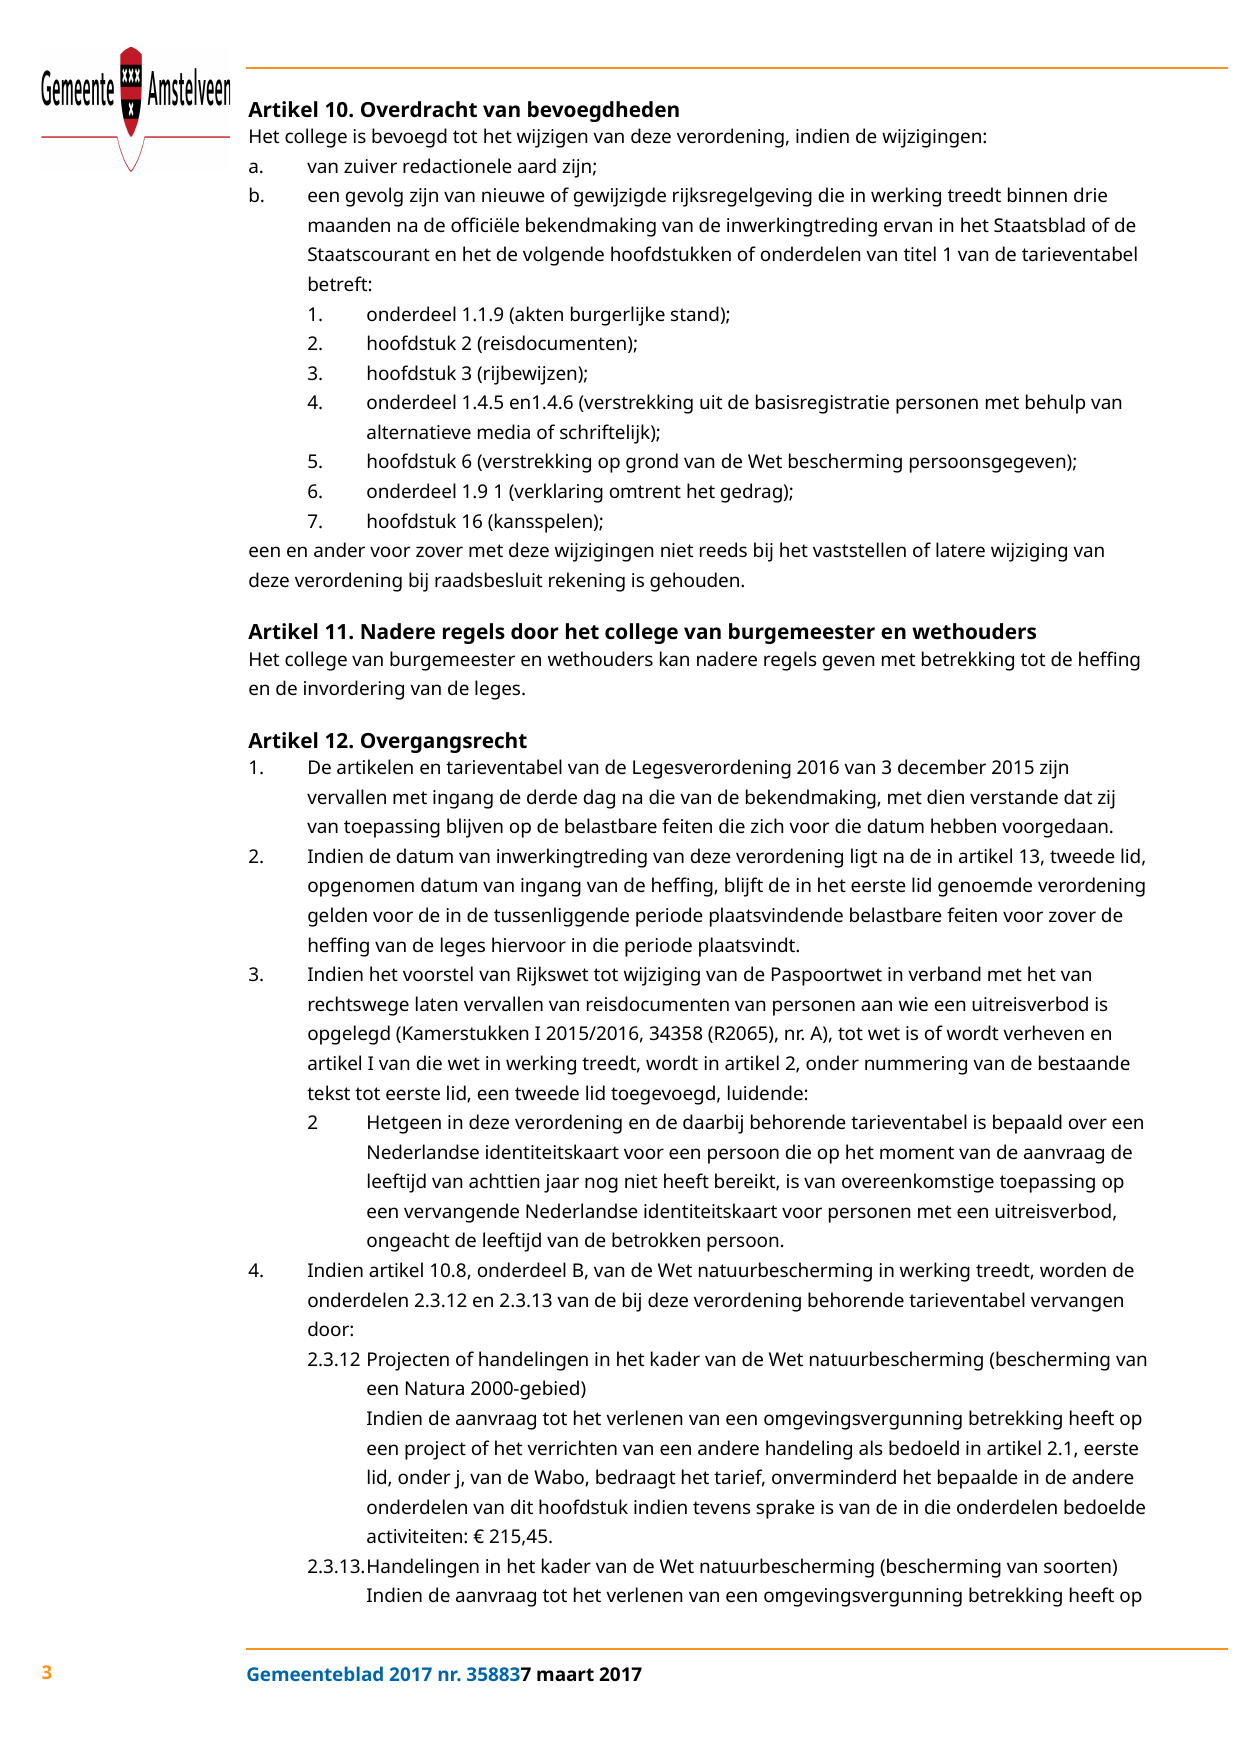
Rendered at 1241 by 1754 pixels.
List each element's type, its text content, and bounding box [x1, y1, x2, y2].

text Artikel 11. Nadere regels door het college van burgemeester en wethouders [248, 617, 1152, 646]
text Artikel 12. Overgangsrecht [248, 726, 1152, 754]
list onderdeel 1.1.9 (akten burgerlijke stand); [307, 301, 1152, 326]
picture [41, 47, 231, 172]
text Artikel 10. Overdracht van bevoegdheden [248, 95, 1152, 123]
text Het college van burgemeester en wethouders kan nadere regels geven met betrekking tot de heffing en de invordering van de leges. [248, 646, 1152, 701]
text een en ander voor zover met deze wijzigingen niet reeds bij het vaststellen of latere wijziging van deze verordening bij raadsbesluit rekening is gehouden. [248, 537, 1152, 593]
list Projecten of handelingen in het kader van de Wet natuurbescherming (bescherming van een Natura 2000-gebied) [307, 1346, 1152, 1401]
list Indien artikel 10.8, onderdeel B, van de Wet natuurbescherming in werking treedt, worden de onderdelen 2.3.12 en 2.3.13 van de bij deze verordening behorende tarieventabel vervangen door: [248, 1257, 1152, 1342]
list hoofdstuk 6 (verstrekking op grond van de Wet bescherming persoonsgegeven); [307, 449, 1152, 474]
list Indien de datum van inwerkingtreding van deze verordening ligt na de in artikel 13, tweede lid, opgenomen datum van ingang van de heffing, blijft de in het eerste lid genoemde verordening gelden voor de in de tussenliggende periode plaatsvindende belastbare feiten voor zover de heffing van de leges hiervoor in die periode plaatsvindt. [248, 843, 1152, 957]
list De artikelen en tarieventabel van de Legesverordening 2016 van 3 december 2015 zijn vervallen met ingang de derde dag na die van de bekendmaking, met dien verstande dat zij van toepassing blijven op de belastbare feiten die zich voor die datum hebben voorgedaan. [248, 754, 1152, 839]
list Indien het voorstel van Rijkswet tot wijziging van de Paspoortwet in verband met het van rechtswege laten vervallen van reisdocumenten van personen aan wie een uitreisverbod is opgelegd (Kamerstukken I 2015/2016, 34358 (R2065), nr. A), tot wet is of wordt verheven en artikel I van die wet in werking treedt, wordt in artikel 2, onder nummering van de bestaande tekst tot eerste lid, een tweede lid toegevoegd, luidende: [248, 961, 1152, 1105]
text Het college is bevoegd tot het wijzigen van deze verordening, indien de wijzigingen: [248, 123, 1152, 149]
list hoofdstuk 2 (reisdocumenten); [307, 330, 1152, 356]
list hoofdstuk 16 (kansspelen); [307, 508, 1152, 533]
list onderdeel 1.9 1 (verklaring omtrent het gedrag); [307, 478, 1152, 504]
list een gevolg zijn van nieuwe of gewijzigde rijksregelgeving die in werking treedt binnen drie maanden na de officiële bekendmaking van de inwerkingtreding ervan in het Staatsblad of de Staatscourant en het de volgende hoofdstukken of onderdelen van titel 1 van de tarieventabel betreft: [248, 182, 1152, 297]
list Indien de aanvraag tot het verlenen van een omgevingsvergunning betrekking heeft op [307, 1583, 1152, 1608]
list hoofdstuk 3 (rijbewijzen); [307, 360, 1152, 386]
list onderdeel 1.4.5 en1.4.6 (verstrekking uit de basisregistratie personen met behulp van alternatieve media of schriftelijk); [307, 389, 1152, 445]
list Indien de aanvraag tot het verlenen van een omgevingsvergunning betrekking heeft op een project of het verrichten van een andere handeling als bedoeld in artikel 2.1, eerste lid, onder j, van de Wabo, bedraagt het tarief, onverminderd het bepaalde in de andere onderdelen van dit hoofdstuk indien tevens sprake is van de in die onderdelen bedoelde activiteiten: € 215,45. [307, 1405, 1152, 1549]
list Handelingen in het kader van de Wet natuurbescherming (bescherming van soorten) [307, 1553, 1152, 1579]
list van zuiver redactionele aard zijn; [248, 153, 1152, 178]
list Hetgeen in deze verordening en de daarbij behorende tarieventabel is bepaald over een Nederlandse identiteitskaart voor een persoon die op het moment van de aanvraag de leeftijd van achttien jaar nog niet heeft bereikt, is van overeenkomstige toepassing op een vervangende Nederlandse identiteitskaart voor personen met een uitreisverbod, ongeacht de leeftijd van de betrokken persoon. [307, 1109, 1152, 1253]
